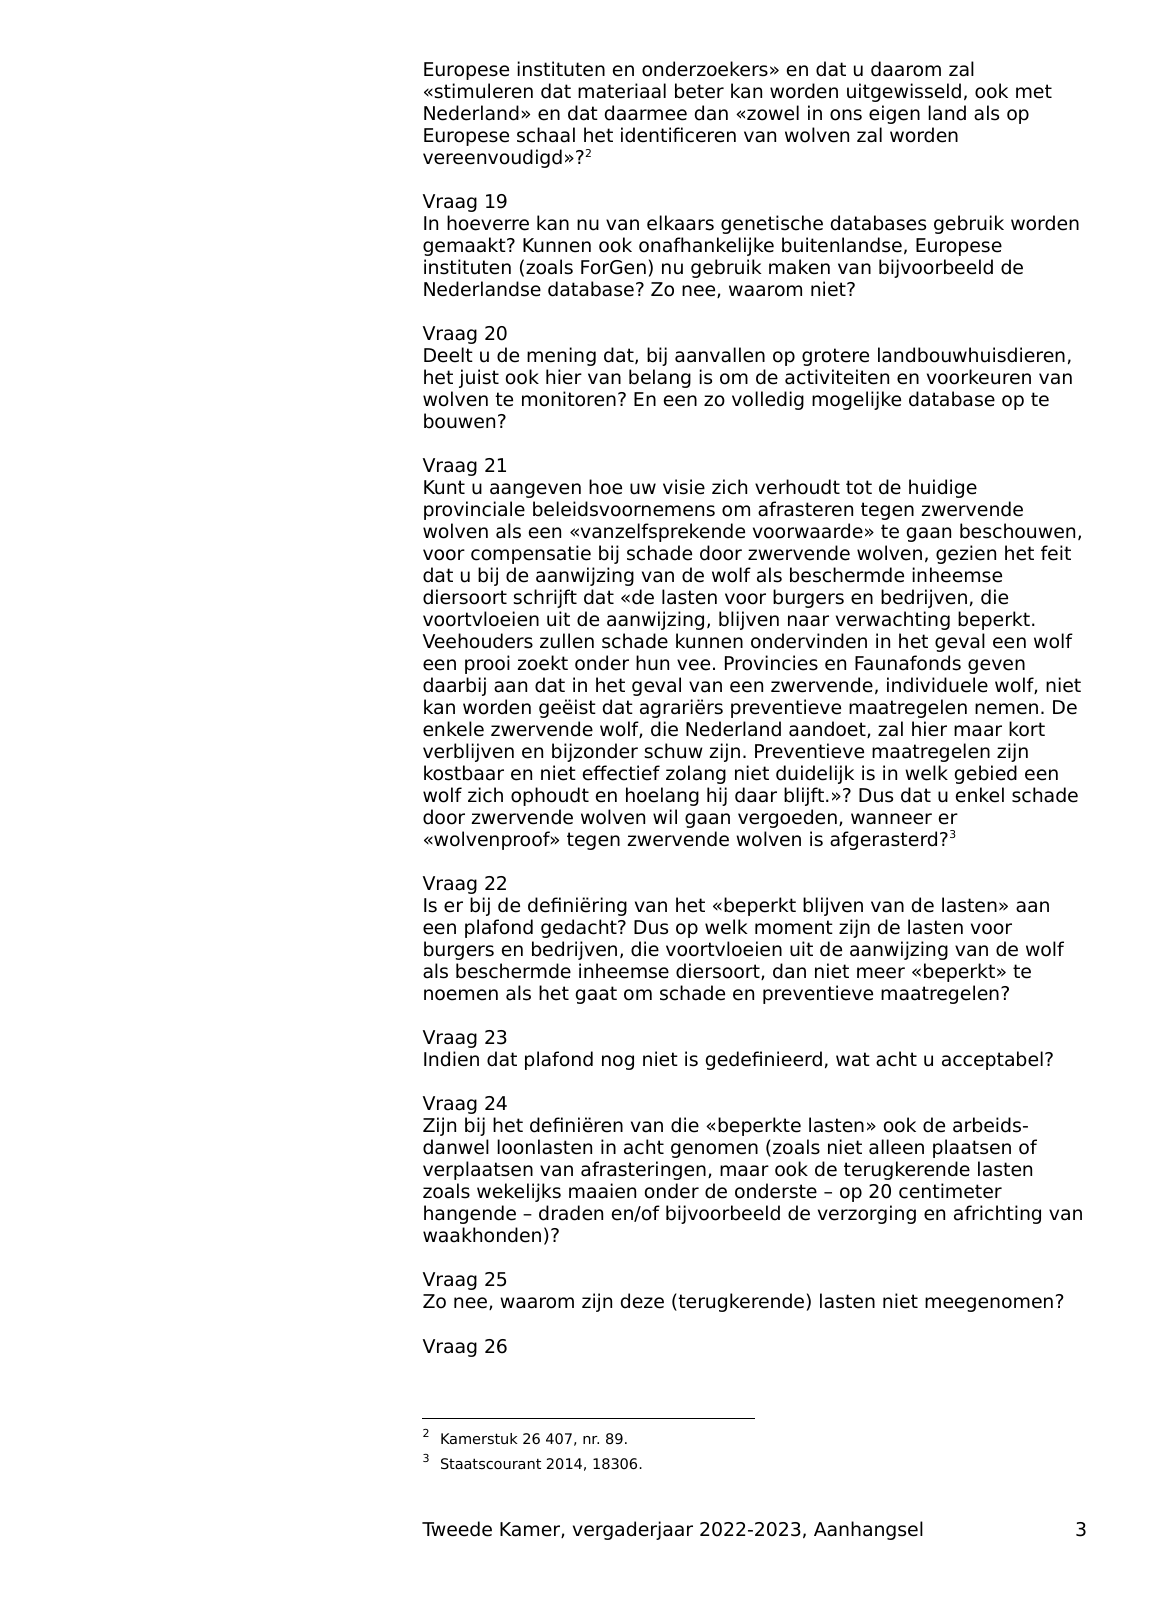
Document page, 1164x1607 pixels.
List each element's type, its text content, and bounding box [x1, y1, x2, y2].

text Vraag 21 [422, 455, 1087, 477]
text Vraag 22 [422, 873, 1087, 895]
text Staatscourant 2014, 18306. [422, 1452, 1087, 1474]
text In hoeverre kan nu van elkaars genetische databases gebruik worden gemaakt? Kunnen ook onafhankelijke buitenlandse, Europese instituten (zoals ForGen) nu gebruik maken van bijvoorbeeld de Nederlandse database? Zo nee, waarom niet? [422, 213, 1087, 301]
text Is er bij de definiëring van het «beperkt blijven van de lasten» aan een plafond gedacht? Dus op welk moment zijn de lasten voor burgers en bedrijven, die voortvloeien uit de aanwijzing van de wolf als beschermde inheemse diersoort, dan niet meer «beperkt» te noemen als het gaat om schade en preventieve maatregelen? [422, 895, 1087, 1005]
text Vraag 26 [422, 1336, 1087, 1357]
text Vraag 23 [422, 1027, 1087, 1049]
text Vraag 25 [422, 1269, 1087, 1291]
text Zo nee, waarom zijn deze (terugkerende) lasten niet meegenomen? [422, 1291, 1087, 1313]
text Indien dat plafond nog niet is gedefinieerd, wat acht u acceptabel? [422, 1049, 1087, 1071]
text Vraag 24 [422, 1093, 1087, 1115]
text Kamerstuk 26 407, nr. 89. [422, 1427, 1087, 1449]
text Vraag 19 [422, 191, 1087, 213]
text Europese instituten en onderzoekers» en dat u daarom zal «stimuleren dat materiaal beter kan worden uitgewisseld, ook met Nederland» en dat daarmee dan «zowel in ons eigen land als op Europese schaal het identificeren van wolven zal worden vereenvoudigd»? [422, 59, 1087, 169]
text Deelt u de mening dat, bij aanvallen op grotere landbouwhuisdieren, het juist ook hier van belang is om de activiteiten en voorkeuren van wolven te monitoren? En een zo volledig mogelijke database op te bouwen? [422, 345, 1087, 433]
text Zijn bij het definiëren van die «beperkte lasten» ook de arbeids- danwel loonlasten in acht genomen (zoals niet alleen plaatsen of verplaatsen van afrasteringen, maar ook de terugkerende lasten zoals wekelijks maaien onder de onderste – op 20 centimeter hangende – draden en/of bijvoorbeeld de verzorging en africhting van waakhonden)? [422, 1115, 1087, 1247]
text Kunt u aangeven hoe uw visie zich verhoudt tot de huidige provinciale beleidsvoornemens om afrasteren tegen zwervende wolven als een «vanzelfsprekende voorwaarde» te gaan beschouwen, voor compensatie bij schade door zwervende wolven, gezien het feit dat u bij de aanwijzing van de wolf als beschermde inheemse diersoort schrijft dat «de lasten voor burgers en bedrijven, die voortvloeien uit de aanwijzing, blijven naar verwachting beperkt. Veehouders zullen schade kunnen ondervinden in het geval een wolf een prooi zoekt onder hun vee. Provincies en Faunafonds geven daarbij aan dat in het geval van een zwervende, individuele wolf, niet kan worden geëist dat agrariërs preventieve maatregelen nemen. De enkele zwervende wolf, die Nederland aandoet, zal hier maar kort verblijven en bijzonder schuw zijn. Preventieve maatregelen zijn kostbaar en niet effectief zolang niet duidelijk is in welk gebied een wolf zich ophoudt en hoelang hij daar blijft.»? Dus dat u enkel schade door zwervende wolven wil gaan vergoeden, wanneer er «wolvenproof» tegen zwervende wolven is afgerasterd? [422, 477, 1087, 851]
text Vraag 20 [422, 323, 1087, 345]
